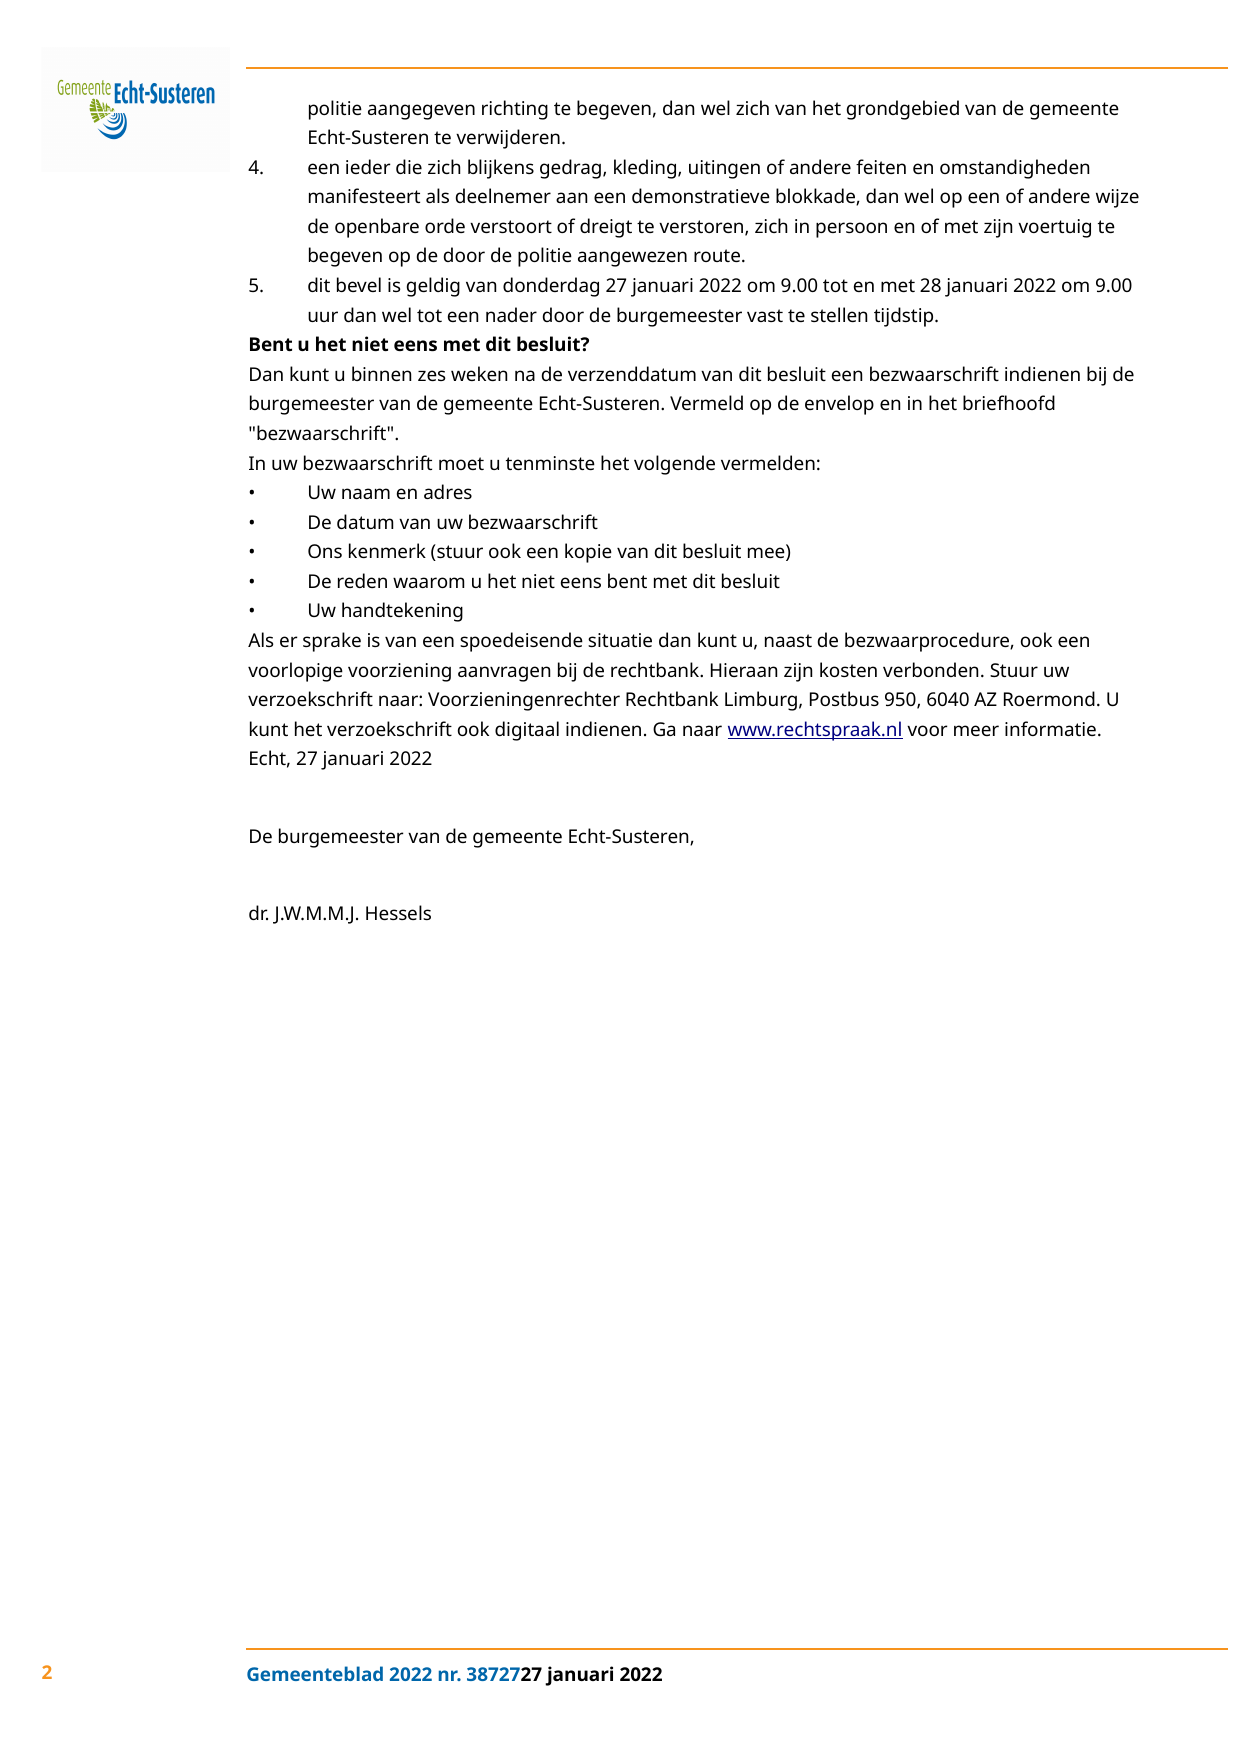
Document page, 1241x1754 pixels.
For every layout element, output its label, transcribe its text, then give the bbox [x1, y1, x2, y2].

list De reden waarom u het niet eens bent met dit besluit [248, 568, 1152, 594]
list Uw handtekening [248, 598, 1152, 623]
list een ieder die zich blijkens gedrag, kleding, uitingen of andere feiten en omstandigheden manifesteert als deelnemer aan een demonstratieve blokkade, dan wel op een of andere wijze de openbare orde verstoort of dreigt te verstoren, zich in persoon en of met zijn voertuig te begeven op de door de politie aangewezen route. [248, 154, 1152, 268]
text De burgemeester van de gemeente Echt-Susteren, [248, 823, 1152, 848]
text Bent u het niet eens met dit besluit? [248, 331, 1152, 357]
text dr. J.W.M.M.J. Hessels [248, 900, 1152, 926]
text Dan kunt u binnen zes weken na de verzenddatum van dit besluit een bezwaarschrift indienen bij de burgemeester van de gemeente Echt-Susteren. Vermeld op de envelop en in het briefhoofd "bezwaarschrift". [248, 361, 1152, 446]
text Echt, 27 januari 2022 [248, 746, 1152, 771]
text Als er sprake is van een spoedeisende situatie dan kunt u, naast de bezwaarprocedure, ook een voorlopige voorziening aanvragen bij de rechtbank. Hieraan zijn kosten verbonden. Stuur uw verzoekschrift naar: Voorzieningenrechter Rechtbank Limburg, Postbus 950, 6040 AZ Roermond. U kunt het verzoekschrift ook digitaal indienen. Ga naar www.rechtspraak.nl voor meer informatie. [248, 627, 1152, 742]
list politie aangegeven richting te begeven, dan wel zich van het grondgebied van de gemeente Echt-Susteren te verwijderen. [248, 95, 1152, 150]
list Ons kenmerk (stuur ook een kopie van dit besluit mee) [248, 538, 1152, 564]
list De datum van uw bezwaarschrift [248, 509, 1152, 535]
picture [41, 47, 231, 172]
list Uw naam en adres [248, 479, 1152, 505]
list dit bevel is geldig van donderdag 27 januari 2022 om 9.00 tot en met 28 januari 2022 om 9.00 uur dan wel tot een nader door de burgemeester vast te stellen tijdstip. [248, 272, 1152, 328]
text In uw bezwaarschrift moet u tenminste het volgende vermelden: [248, 450, 1152, 476]
